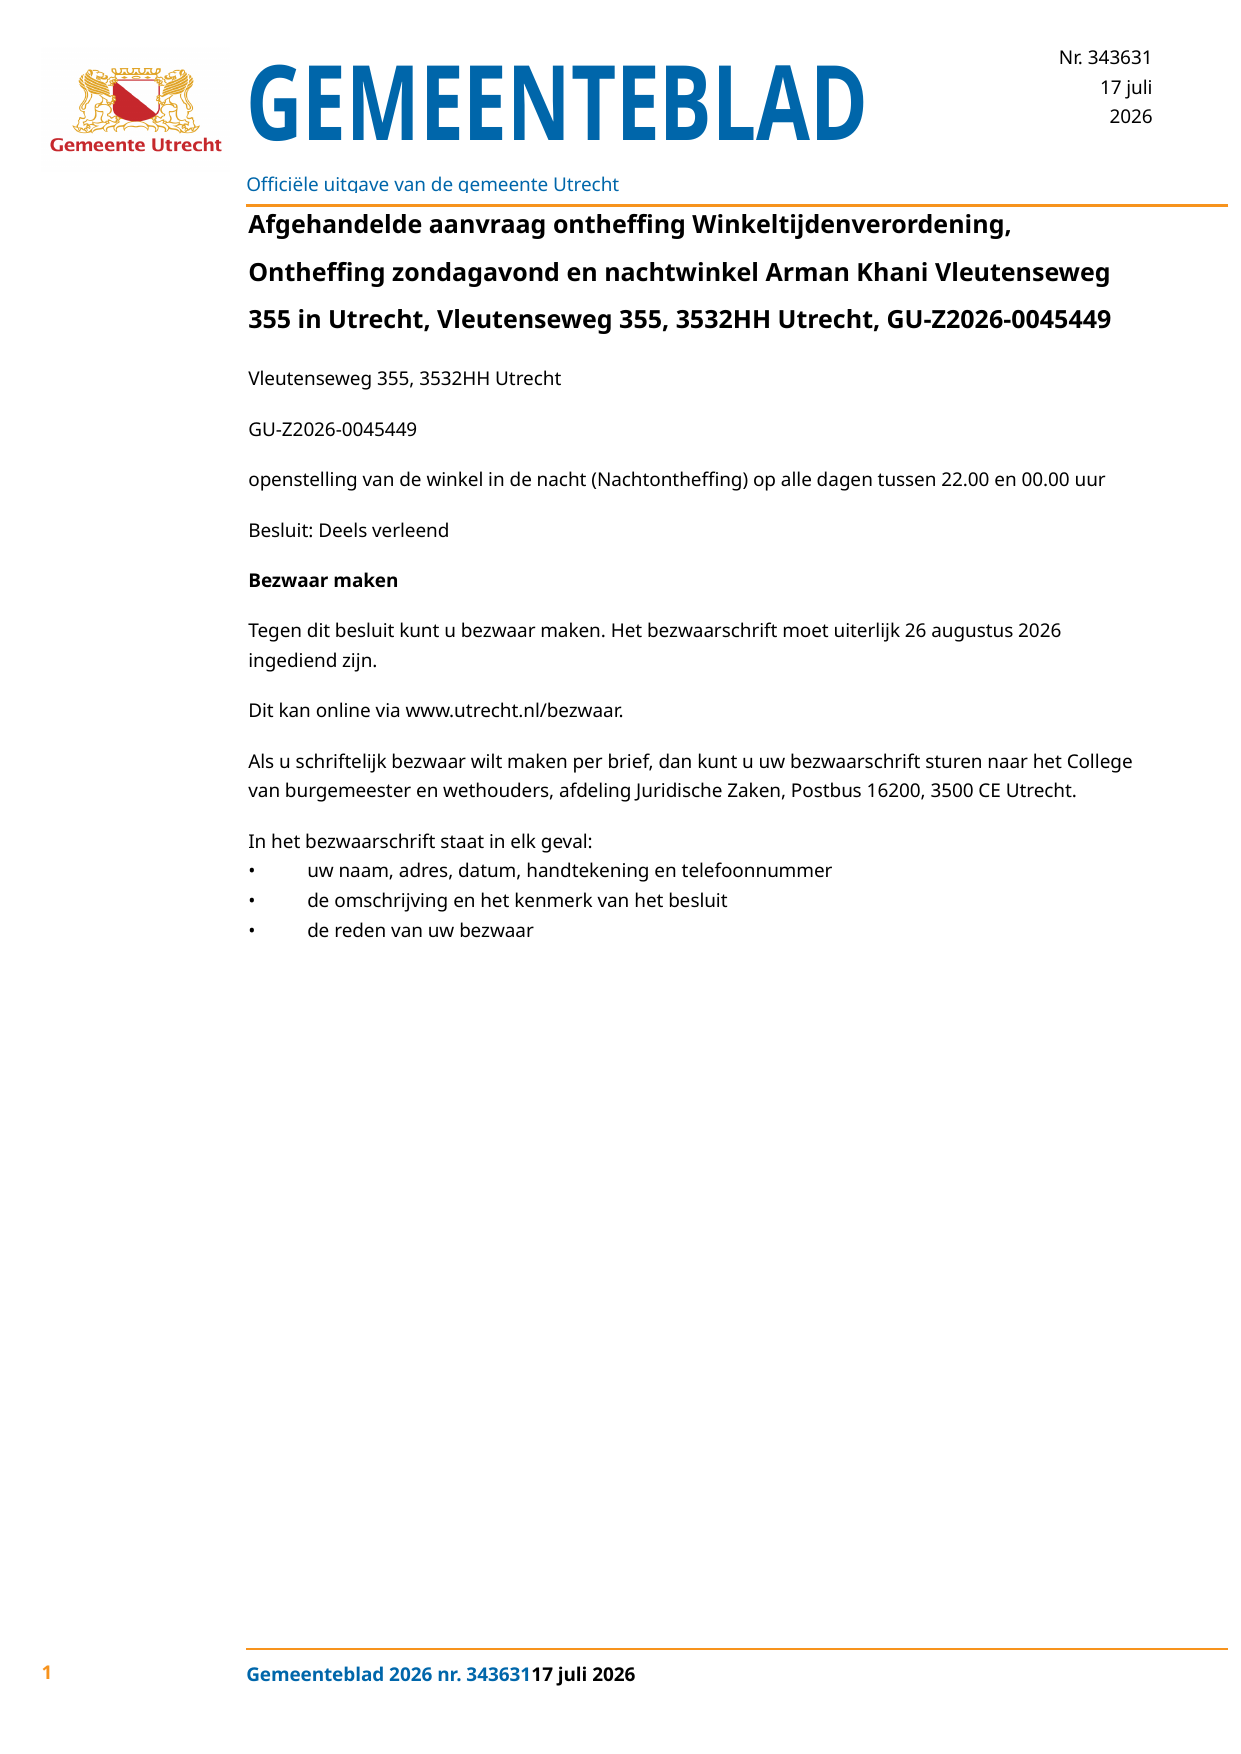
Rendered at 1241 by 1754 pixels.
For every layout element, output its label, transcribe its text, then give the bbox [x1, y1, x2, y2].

list de reden van uw bezwaar [248, 917, 1152, 942]
text Besluit: Deels verleend [248, 517, 1152, 542]
text openstelling van de winkel in de nacht (Nachtontheffing) op alle dagen tussen 22.00 en 00.00 uur [248, 466, 1152, 492]
text Afgehandelde aanvraag ontheffing Winkeltijdenverordening, Ontheffing zondagavond en nachtwinkel Arman Khani Vleutenseweg 355 in Utrecht, Vleutenseweg 355, 3532HH Utrecht, GU-Z2026-0045449 [248, 207, 1152, 336]
text Vleutenseweg 355, 3532HH Utrecht [248, 366, 1152, 391]
text Dit kan online via www.utrecht.nl/bezwaar. [248, 698, 1152, 723]
picture [41, 47, 231, 172]
text Bezwaar maken [248, 567, 1152, 593]
list uw naam, adres, datum, handtekening en telefoonnummer [248, 858, 1152, 883]
text Tegen dit besluit kunt u bezwaar maken. Het bezwaarschrift moet uiterlijk 26 augustus 2026 ingediend zijn. [248, 618, 1152, 673]
text GU-Z2026-0045449 [248, 416, 1152, 442]
text Als u schriftelijk bezwaar wilt maken per brief, dan kunt u uw bezwaarschrift sturen naar het College van burgemeester en wethouders, afdeling Juridische Zaken, Postbus 16200, 3500 CE Utrecht. [248, 748, 1152, 803]
list de omschrijving en het kenmerk van het besluit [248, 887, 1152, 913]
text In het bezwaarschrift staat in elk geval: [248, 828, 1152, 854]
